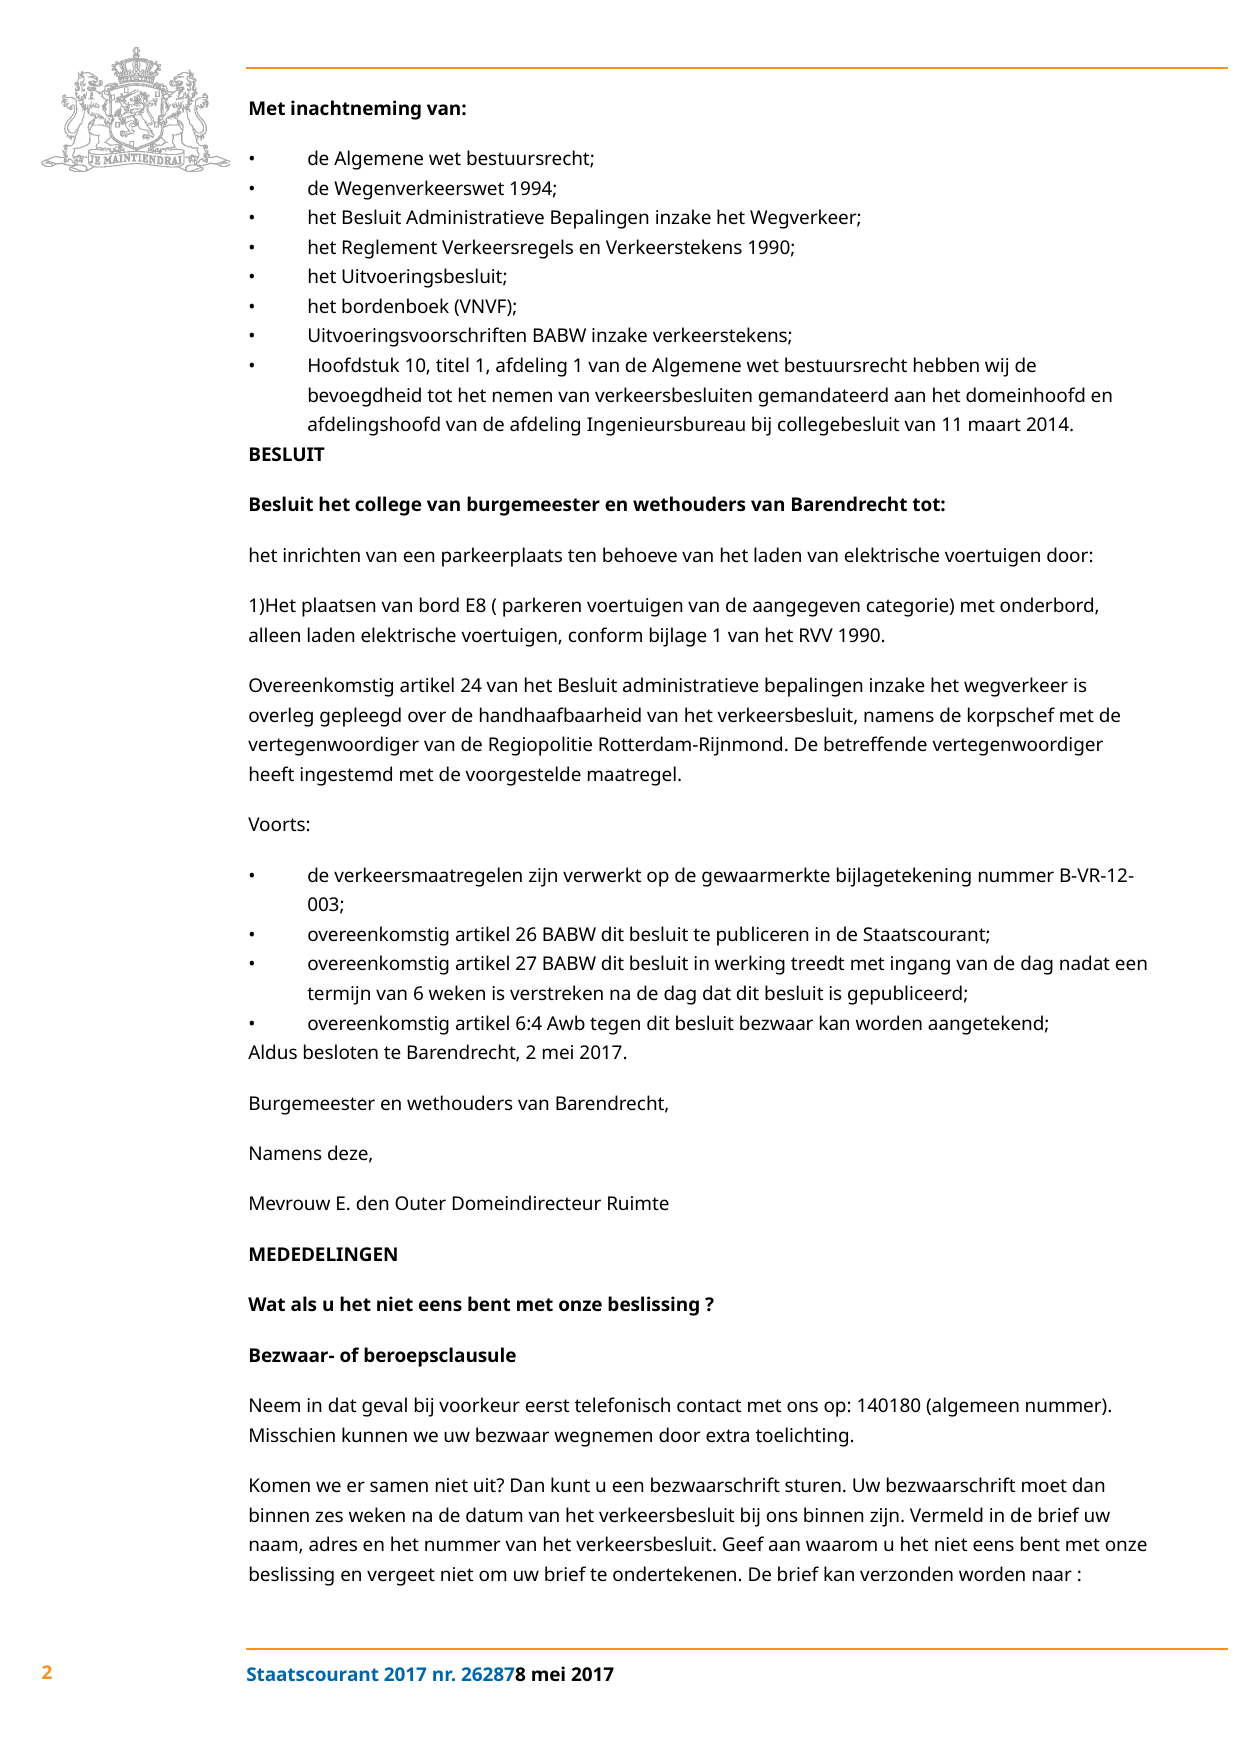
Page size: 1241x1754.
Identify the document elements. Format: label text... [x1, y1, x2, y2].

text Burgemeester en wethouders van Barendrecht, [248, 1090, 1152, 1116]
text MEDEDELINGEN [248, 1241, 1152, 1267]
list de Wegenverkeerswet 1994; [248, 175, 1152, 201]
text Met inachtneming van: [248, 95, 1152, 121]
text Bezwaar- of beroepsclausule [248, 1342, 1152, 1368]
list de Algemene wet bestuursrecht; [248, 145, 1152, 171]
text Wat als u het niet eens bent met onze beslissing ? [248, 1291, 1152, 1317]
list Uitvoeringsvoorschriften BABW inzake verkeerstekens; [248, 323, 1152, 348]
text Mevrouw E. den Outer Domeindirecteur Ruimte [248, 1191, 1152, 1216]
text 1)Het plaatsen van bord E8 ( parkeren voertuigen van de aangegeven categorie) met onderbord, alleen laden elektrische voertuigen, conform bijlage 1 van het RVV 1990. [248, 592, 1152, 648]
text Komen we er samen niet uit? Dan kunt u een bezwaarschrift sturen. Uw bezwaarschrift moet dan binnen zes weken na de datum van het verkeersbesluit bij ons binnen zijn. Vermeld in de brief uw naam, adres en het nummer van het verkeersbesluit. Geef aan waarom u het niet eens bent met onze beslissing en vergeet niet om uw brief te ondertekenen. De brief kan verzonden worden naar : [248, 1472, 1152, 1587]
text Besluit het college van burgemeester en wethouders van Barendrecht tot: [248, 491, 1152, 517]
list het Besluit Administratieve Bepalingen inzake het Wegverkeer; [248, 204, 1152, 230]
list het Uitvoeringsbesluit; [248, 263, 1152, 289]
list het Reglement Verkeersregels en Verkeerstekens 1990; [248, 234, 1152, 260]
picture [41, 47, 231, 172]
list overeenkomstig artikel 26 BABW dit besluit te publiceren in de Staatscourant; [248, 921, 1152, 947]
text Overeenkomstig artikel 24 van het Besluit administratieve bepalingen inzake het wegverkeer is overleg gepleegd over de handhaafbaarheid van het verkeersbesluit, namens de korpschef met de vertegenwoordiger van de Regiopolitie Rotterdam-Rijnmond. De betreffende vertegenwoordiger heeft ingestemd met de voorgestelde maatregel. [248, 672, 1152, 787]
list overeenkomstig artikel 6:4 Awb tegen dit besluit bezwaar kan worden aangetekend; [248, 1010, 1152, 1036]
text het inrichten van een parkeerplaats ten behoeve van het laden van elektrische voertuigen door: [248, 542, 1152, 568]
text Neem in dat geval bij voorkeur eerst telefonisch contact met ons op: 140180 (algemeen nummer). Misschien kunnen we uw bezwaar wegnemen door extra toelichting. [248, 1392, 1152, 1448]
list het bordenboek (VNVF); [248, 293, 1152, 319]
text Aldus besloten te Barendrecht, 2 mei 2017. [248, 1039, 1152, 1065]
text Voorts: [248, 811, 1152, 837]
list de verkeersmaatregelen zijn verwerkt op de gewaarmerkte bijlagetekening nummer B-VR-12-003; [248, 862, 1152, 917]
text Namens deze, [248, 1140, 1152, 1166]
list overeenkomstig artikel 27 BABW dit besluit in werking treedt met ingang van de dag nadat een termijn van 6 weken is verstreken na de dag dat dit besluit is gepubliceerd; [248, 951, 1152, 1006]
list Hoofdstuk 10, titel 1, afdeling 1 van de Algemene wet bestuursrecht hebben wij de bevoegdheid tot het nemen van verkeersbesluiten gemandateerd aan het domeinhoofd en afdelingshoofd van de afdeling Ingenieursbureau bij collegebesluit van 11 maart 2014. [248, 352, 1152, 437]
text BESLUIT [248, 441, 1152, 467]
